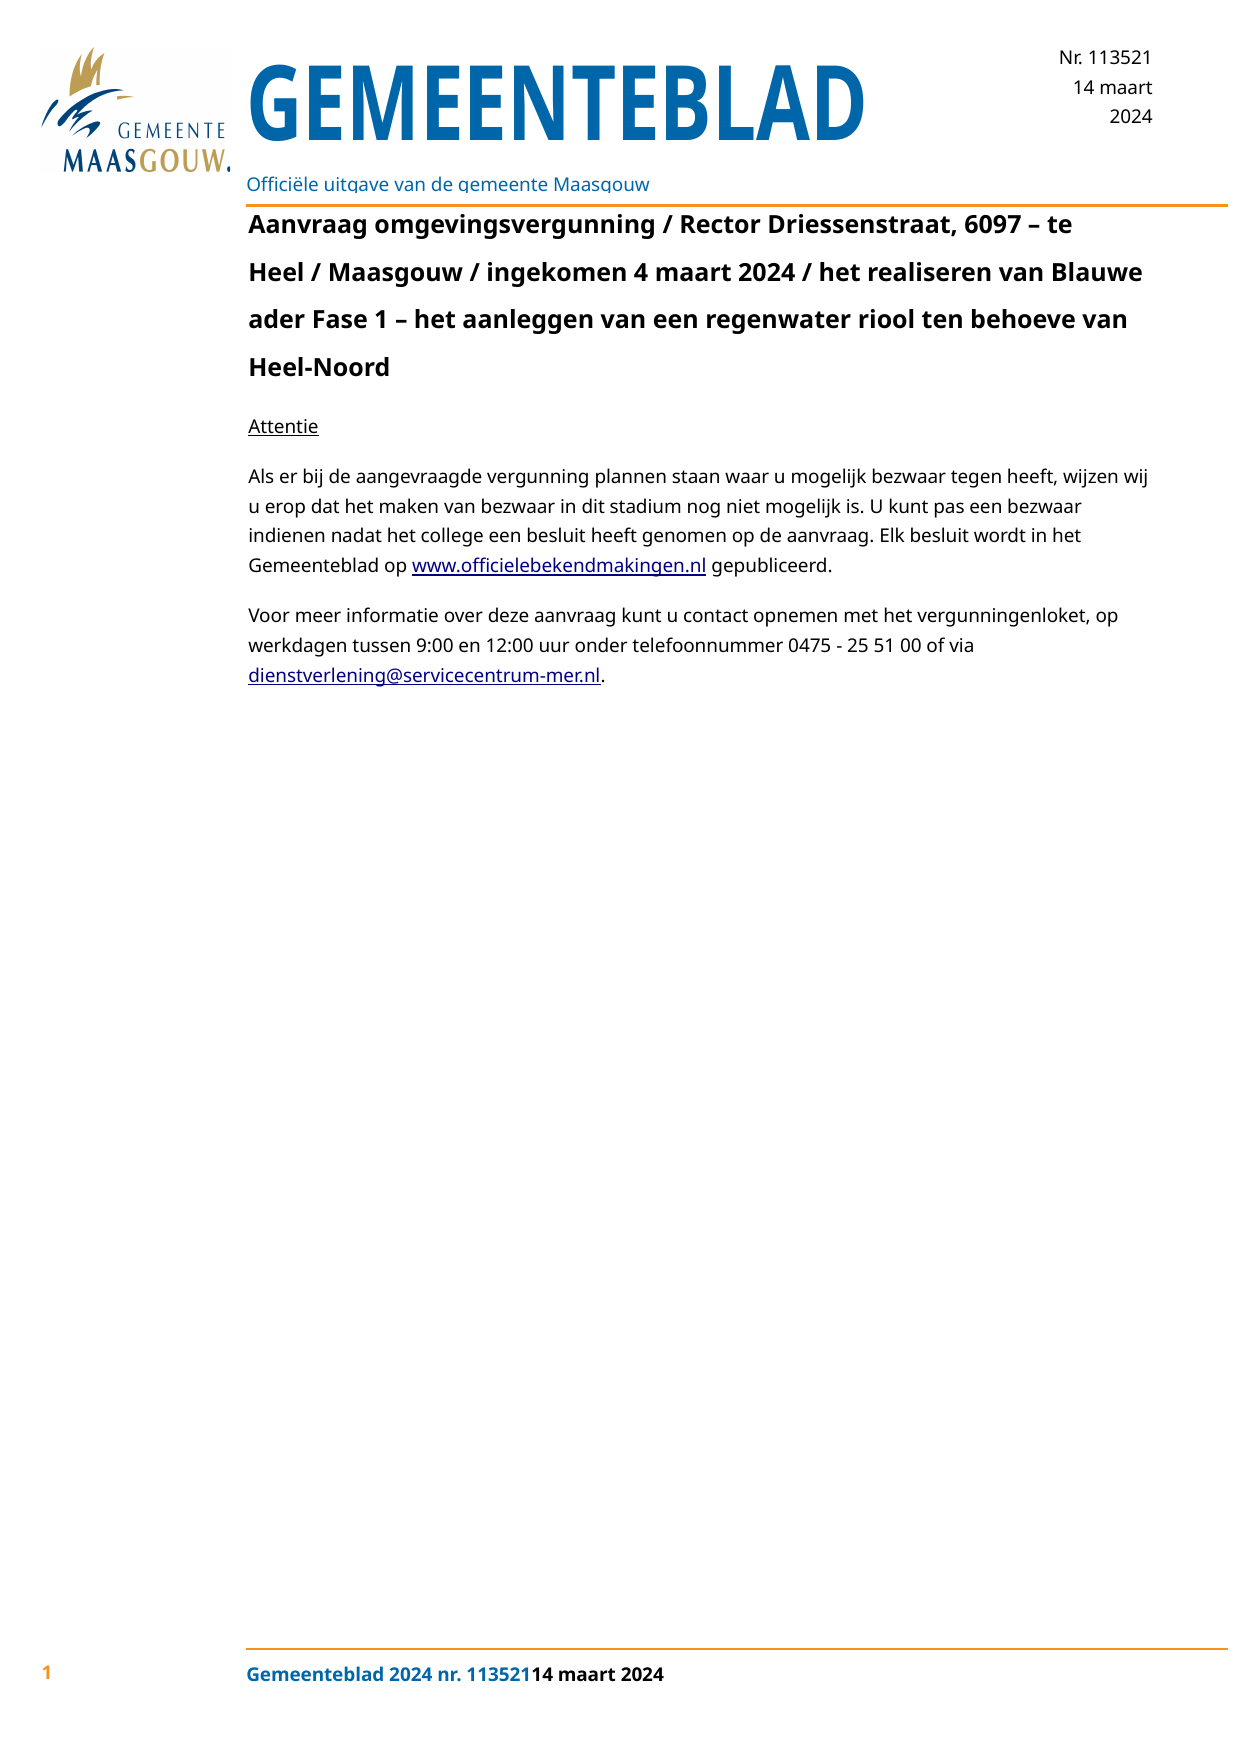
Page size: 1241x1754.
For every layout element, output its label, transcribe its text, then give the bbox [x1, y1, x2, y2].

text Aanvraag omgevingsvergunning / Rector Driessenstraat, 6097 – te Heel / Maasgouw / ingekomen 4 maart 2024 / het realiseren van Blauwe ader Fase 1 – het aanleggen van een regenwater riool ten behoeve van Heel-Noord [248, 207, 1152, 384]
text Voor meer informatie over deze aanvraag kunt u contact opnemen met het vergunningenloket, op werkdagen tussen 9:00 en 12:00 uur onder telefoonnummer 0475 - 25 51 00 of via dienstverlening@servicecentrum-mer.nl. [248, 603, 1152, 688]
text Als er bij de aangevraagde vergunning plannen staan waar u mogelijk bezwaar tegen heeft, wijzen wij u erop dat het maken van bezwaar in dit stadium nog niet mogelijk is. U kunt pas een bezwaar indienen nadat het college een besluit heeft genomen op de aanvraag. Elk besluit wordt in het Gemeenteblad op www.officielebekendmakingen.nl gepubliceerd. [248, 463, 1152, 578]
text Attentie [248, 413, 1152, 439]
picture [41, 47, 231, 172]
